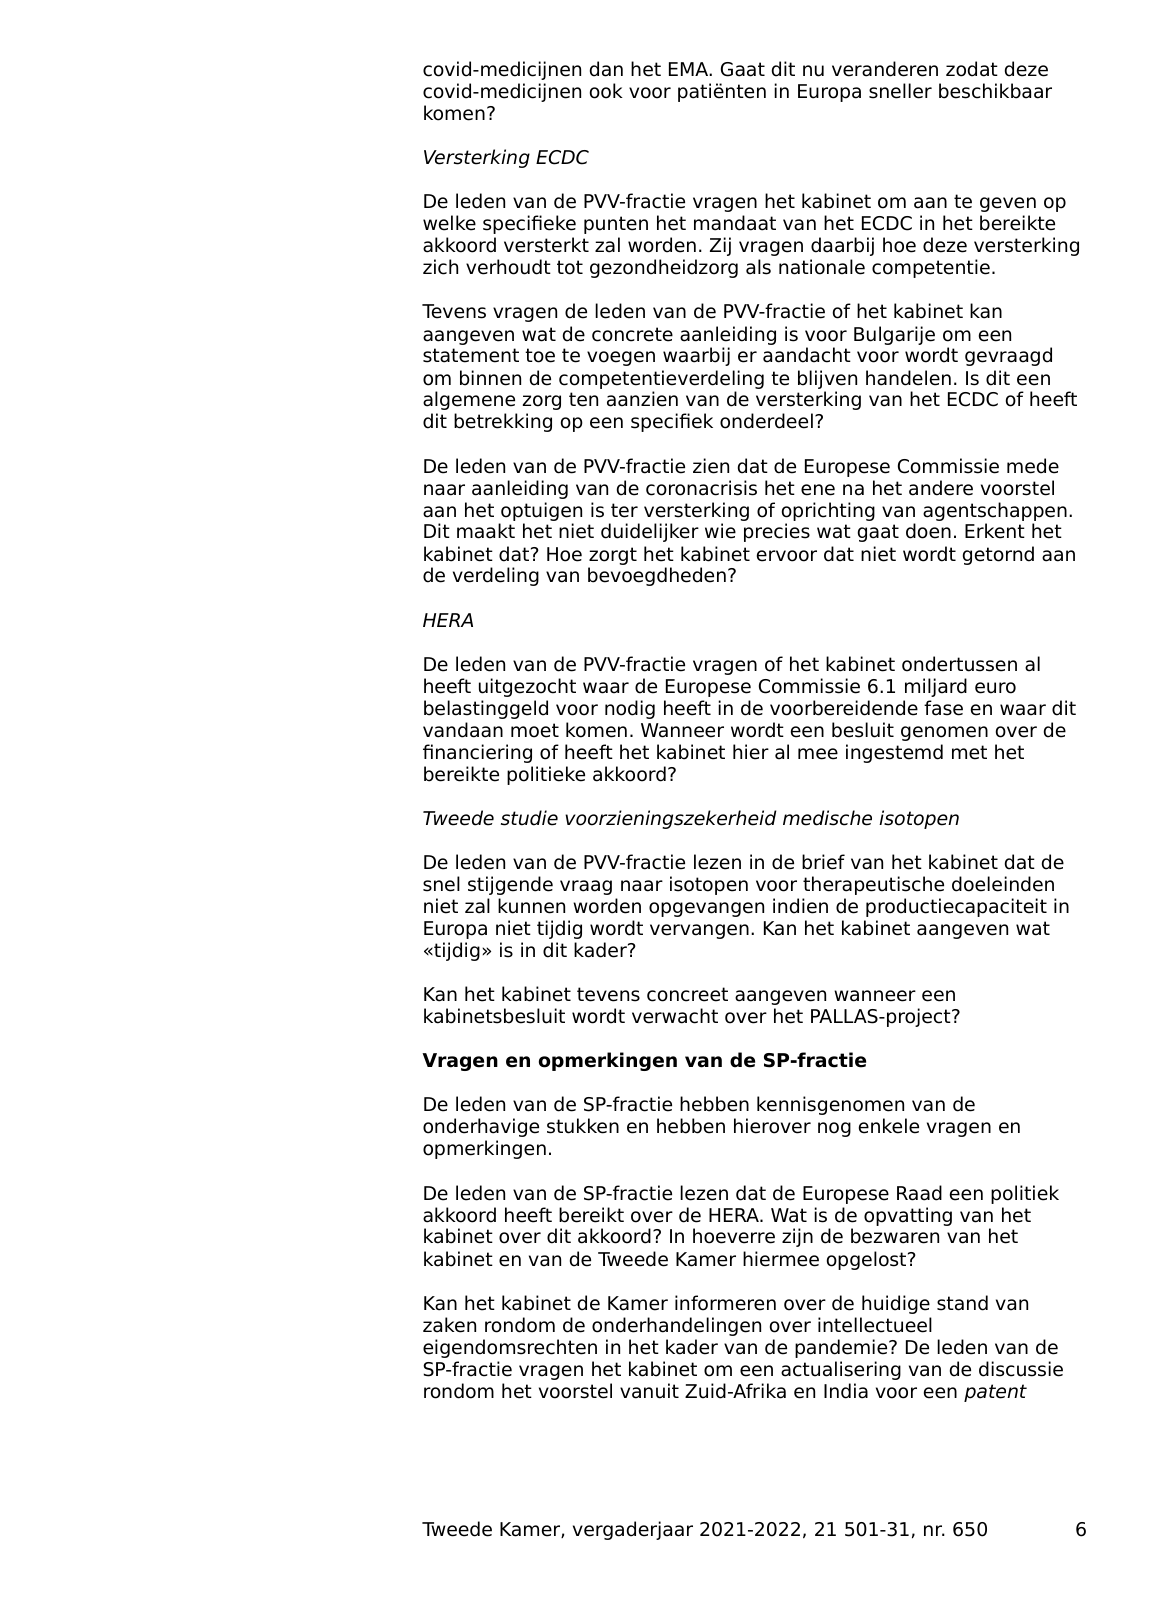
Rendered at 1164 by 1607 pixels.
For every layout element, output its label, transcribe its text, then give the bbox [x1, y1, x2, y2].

text De leden van de PVV-fractie zien dat de Europese Commissie mede naar aanleiding van de coronacrisis het ene na het andere voorstel aan het optuigen is ter versterking of oprichting van agentschappen. Dit maakt het niet duidelijker wie precies wat gaat doen. Erkent het kabinet dat? Hoe zorgt het kabinet ervoor dat niet wordt getornd aan de verdeling van bevoegdheden? [422, 456, 1087, 587]
text Tevens vragen de leden van de PVV-fractie of het kabinet kan aangeven wat de concrete aanleiding is voor Bulgarije om een statement toe te voegen waarbij er aandacht voor wordt gevraagd om binnen de competentieverdeling te blijven handelen. Is dit een algemene zorg ten aanzien van de versterking van het ECDC of heeft dit betrekking op een specifiek onderdeel? [422, 301, 1087, 433]
text De leden van de PVV-fractie vragen het kabinet om aan te geven op welke specifieke punten het mandaat van het ECDC in het bereikte akkoord versterkt zal worden. Zij vragen daarbij hoe deze versterking zich verhoudt tot gezondheidzorg als nationale competentie. [422, 191, 1087, 279]
text De leden van de PVV-fractie lezen in de brief van het kabinet dat de snel stijgende vraag naar isotopen voor therapeutische doeleinden niet zal kunnen worden opgevangen indien de productiecapaciteit in Europa niet tijdig wordt vervangen. Kan het kabinet aangeven wat «tijdig» is in dit kader? [422, 852, 1087, 962]
text De leden van de SP-fractie hebben kennisgenomen van de onderhavige stukken en hebben hierover nog enkele vragen en opmerkingen. [422, 1094, 1087, 1160]
subtitle Vragen en opmerkingen van de SP-fractie [422, 1050, 1087, 1072]
subtitle Tweede studie voorzieningszekerheid medische isotopen [422, 808, 1087, 830]
text Kan het kabinet tevens concreet aangeven wanneer een kabinetsbesluit wordt verwacht over het PALLAS-project? [422, 984, 1087, 1028]
subtitle HERA [422, 609, 1087, 632]
text De leden van de PVV-fractie vragen of het kabinet ondertussen al heeft uitgezocht waar de Europese Commissie 6.1 miljard euro belastinggeld voor nodig heeft in de voorbereidende fase en waar dit vandaan moet komen. Wanneer wordt een besluit genomen over de financiering of heeft het kabinet hier al mee ingestemd met het bereikte politieke akkoord? [422, 654, 1087, 786]
text De leden van de SP-fractie lezen dat de Europese Raad een politiek akkoord heeft bereikt over de HERA. Wat is de opvatting van het kabinet over dit akkoord? In hoeverre zijn de bezwaren van het kabinet en van de Tweede Kamer hiermee opgelost? [422, 1182, 1087, 1270]
text Kan het kabinet de Kamer informeren over de huidige stand van zaken rondom de onderhandelingen over intellectueel eigendomsrechten in het kader van de pandemie? De leden van de SP-fractie vragen het kabinet om een actualisering van de discussie rondom het voorstel vanuit Zuid-Afrika en India voor een patent [422, 1293, 1087, 1402]
text covid-medicijnen dan het EMA. Gaat dit nu veranderen zodat deze covid-medicijnen ook voor patiënten in Europa sneller beschikbaar komen? [422, 59, 1087, 125]
subtitle Versterking ECDC [422, 147, 1087, 169]
